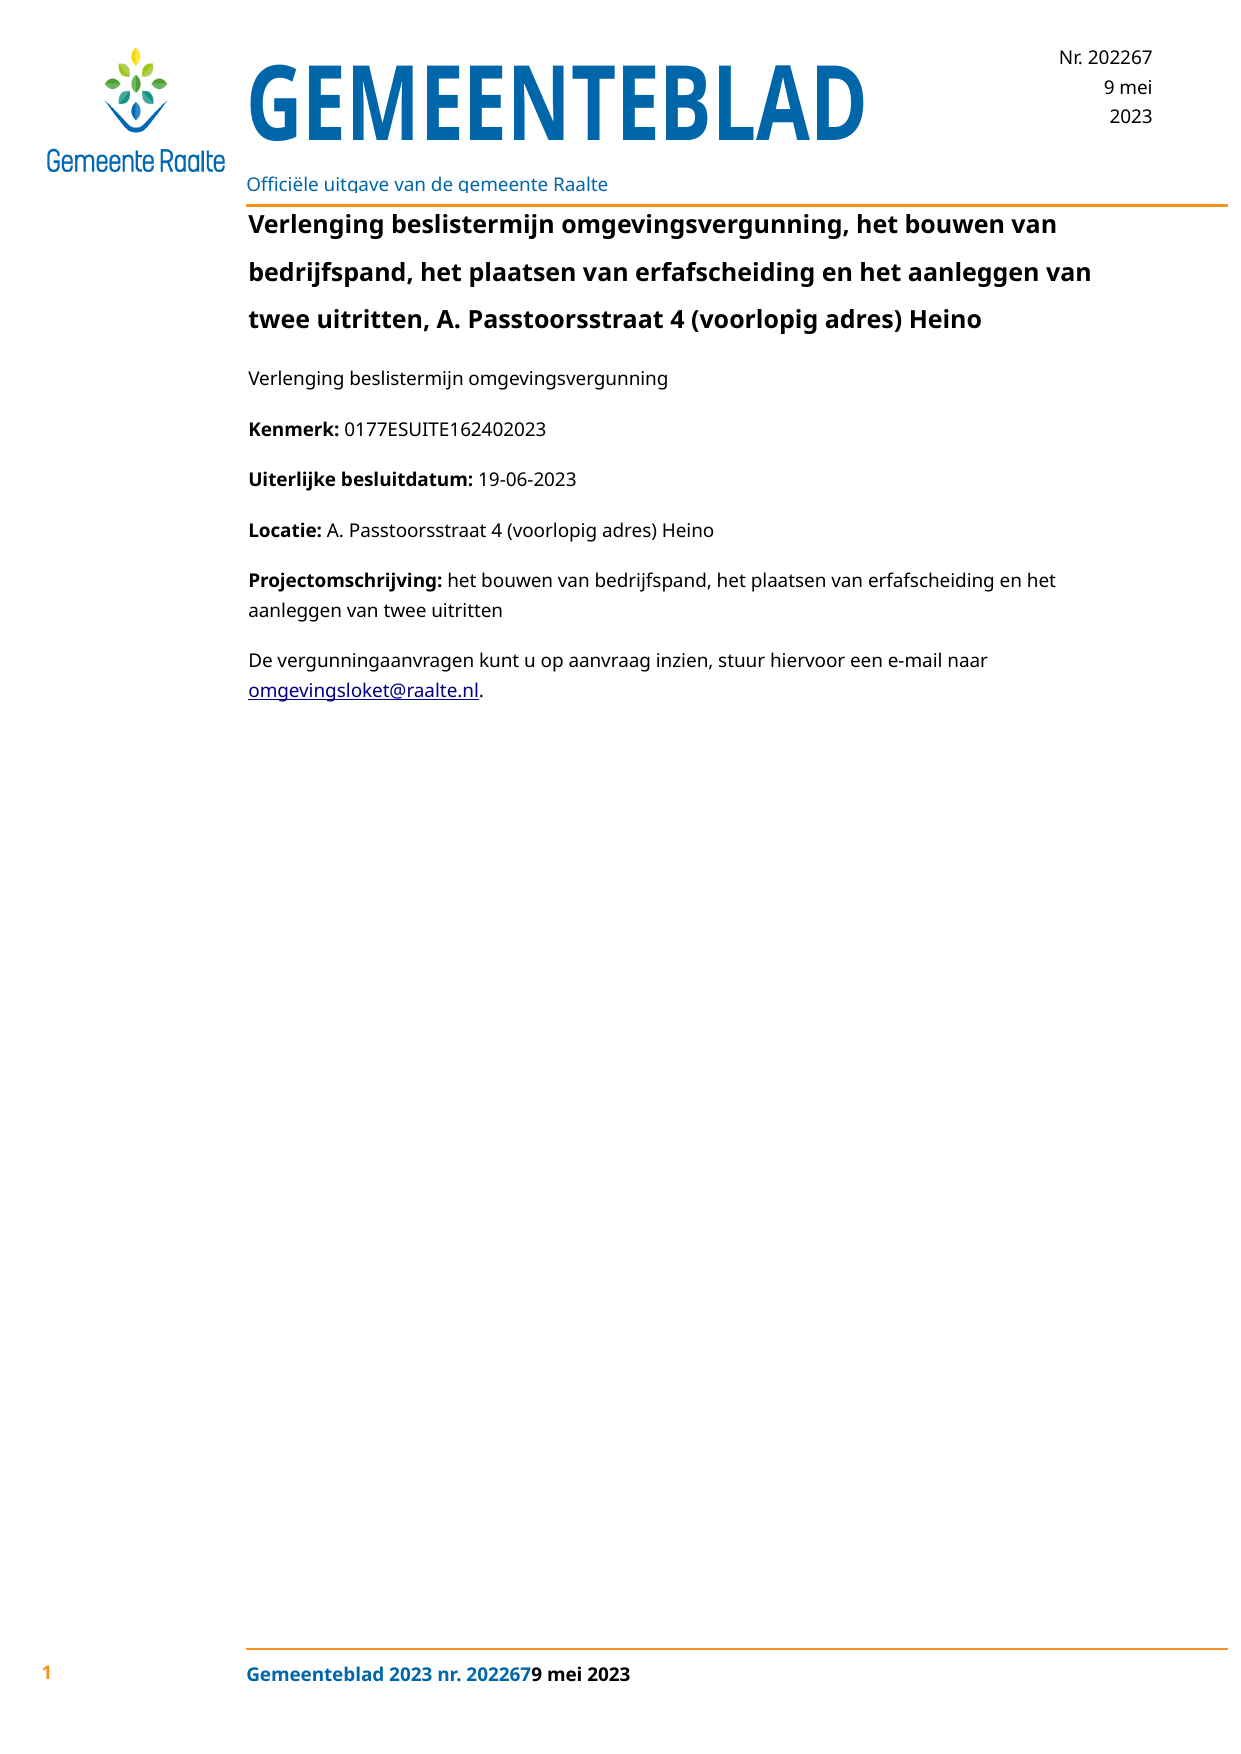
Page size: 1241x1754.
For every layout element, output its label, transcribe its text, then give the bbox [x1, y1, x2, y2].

text Kenmerk: 0177ESUITE162402023 [248, 416, 1152, 442]
text De vergunningaanvragen kunt u op aanvraag inzien, stuur hiervoor een e-mail naar omgevingsloket@raalte.nl. [248, 647, 1152, 702]
text Uiterlijke besluitdatum: 19-06-2023 [248, 466, 1152, 492]
text Verlenging beslistermijn omgevingsvergunning [248, 366, 1152, 391]
text Verlenging beslistermijn omgevingsvergunning, het bouwen van bedrijfspand, het plaatsen van erfafscheiding en het aanleggen van twee uitritten, A. Passtoorsstraat 4 (voorlopig adres) Heino [248, 207, 1152, 336]
picture [41, 47, 231, 172]
text Projectomschrijving: het bouwen van bedrijfspand, het plaatsen van erfafscheiding en het aanleggen van twee uitritten [248, 567, 1152, 622]
text Locatie: A. Passtoorsstraat 4 (voorlopig adres) Heino [248, 517, 1152, 542]
